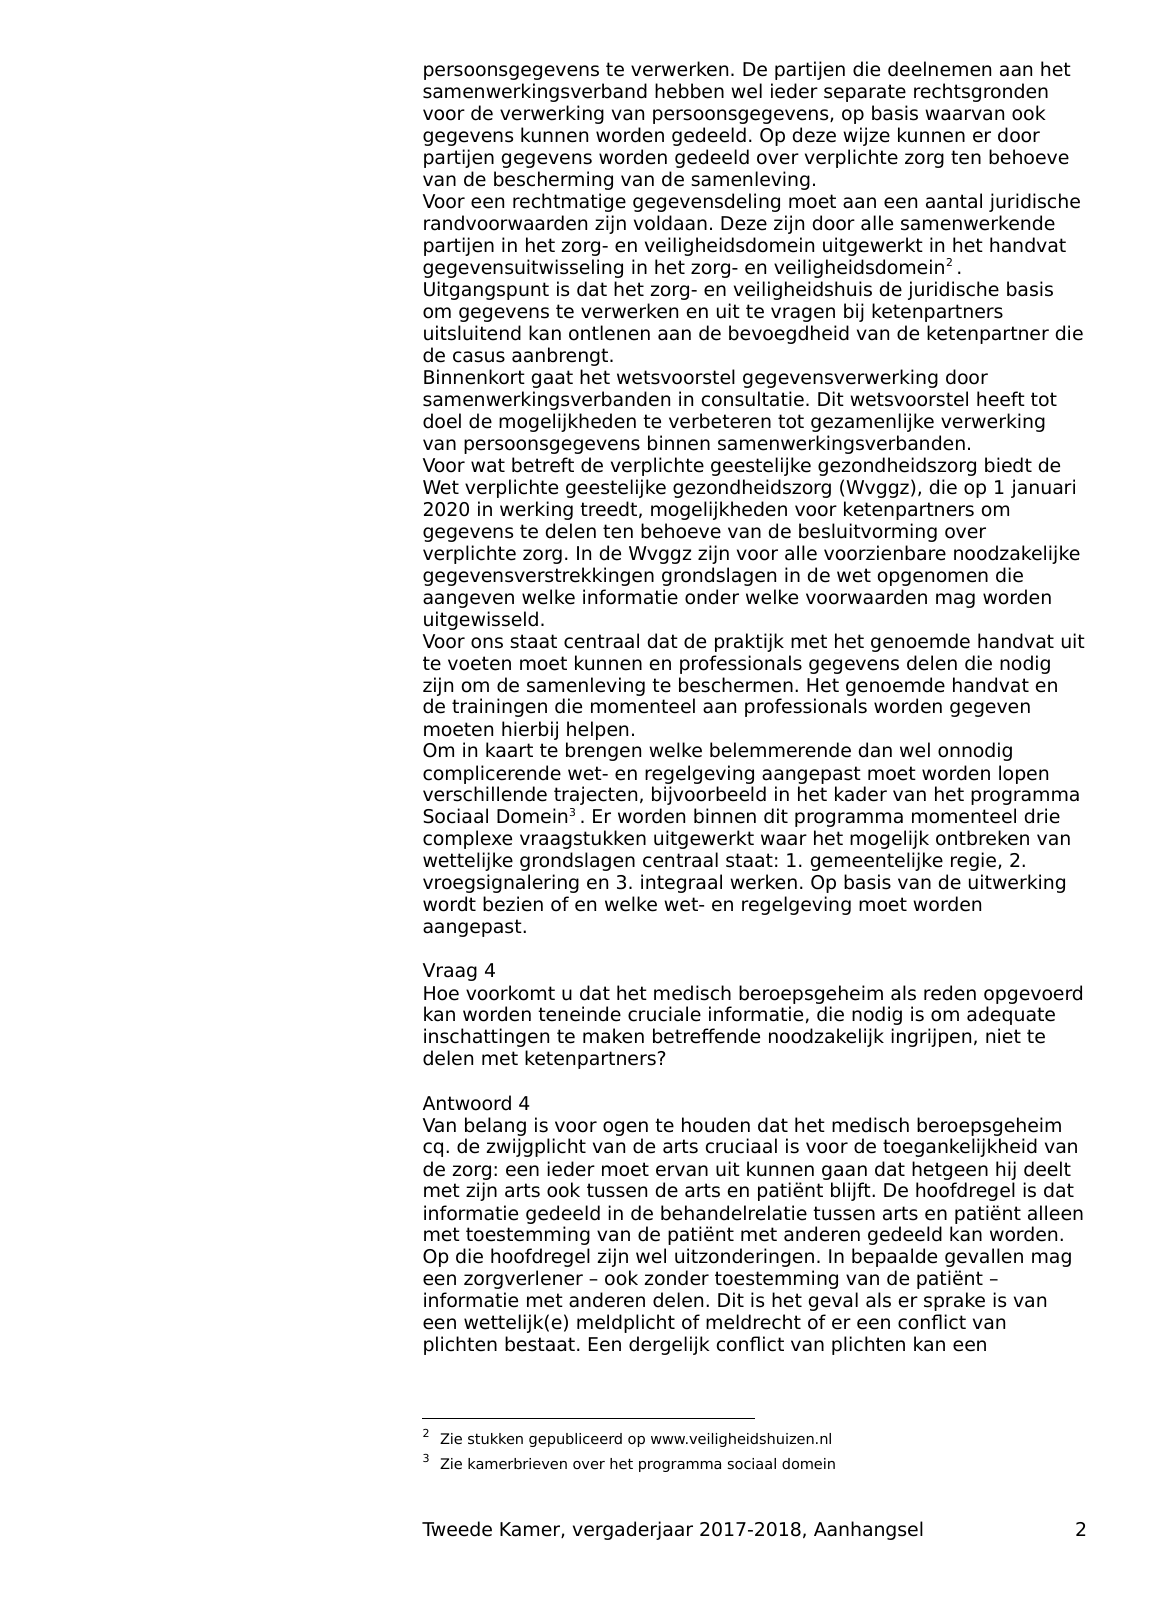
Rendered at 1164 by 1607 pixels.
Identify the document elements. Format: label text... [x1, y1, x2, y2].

text Vraag 4 [422, 960, 1087, 982]
text Voor ons staat centraal dat de praktijk met het genoemde handvat uit te voeten moet kunnen en professionals gegevens delen die nodig zijn om de samenleving te beschermen. Het genoemde handvat en de trainingen die momenteel aan professionals worden gegeven moeten hierbij helpen. [422, 631, 1087, 740]
text Voor wat betreft de verplichte geestelijke gezondheidszorg biedt de Wet verplichte geestelijke gezondheidszorg (Wvggz), die op 1 januari 2020 in werking treedt, mogelijkheden voor ketenpartners om gegevens te delen ten behoeve van de besluitvorming over verplichte zorg. In de Wvggz zijn voor alle voorzienbare noodzakelijke gegevensverstrekkingen grondslagen in de wet opgenomen die aangeven welke informatie onder welke voorwaarden mag worden uitgewisseld. [422, 455, 1087, 631]
text Hoe voorkomt u dat het medisch beroepsgeheim als reden opgevoerd kan worden teneinde cruciale informatie, die nodig is om adequate inschattingen te maken betreffende noodzakelijk ingrijpen, niet te delen met ketenpartners? [422, 982, 1087, 1070]
text persoonsgegevens te verwerken. De partijen die deelnemen aan het samenwerkingsverband hebben wel ieder separate rechtsgronden voor de verwerking van persoonsgegevens, op basis waarvan ook gegevens kunnen worden gedeeld. Op deze wijze kunnen er door partijen gegevens worden gedeeld over verplichte zorg ten behoeve van de bescherming van de samenleving. [422, 59, 1087, 191]
text Voor een rechtmatige gegevensdeling moet aan een aantal juridische randvoorwaarden zijn voldaan. Deze zijn door alle samenwerkende partijen in het zorg- en veiligheidsdomein uitgewerkt in het handvat gegevensuitwisseling in het zorg- en veiligheidsdomein. Uitgangspunt is dat het zorg- en veiligheidshuis de juridische basis om gegevens te verwerken en uit te vragen bij ketenpartners uitsluitend kan ontlenen aan de bevoegdheid van de ketenpartner die de casus aanbrengt. [422, 191, 1087, 367]
text Zie stukken gepubliceerd op www.veiligheidshuizen.nl [422, 1427, 1087, 1449]
text Binnenkort gaat het wetsvoorstel gegevensverwerking door samenwerkingsverbanden in consultatie. Dit wetsvoorstel heeft tot doel de mogelijkheden te verbeteren tot gezamenlijke verwerking van persoonsgegevens binnen samenwerkingsverbanden. [422, 367, 1087, 455]
text Zie kamerbrieven over het programma sociaal domein [422, 1452, 1087, 1474]
text Om in kaart te brengen welke belemmerende dan wel onnodig complicerende wet- en regelgeving aangepast moet worden lopen verschillende trajecten, bijvoorbeeld in het kader van het programma Sociaal Domein. Er worden binnen dit programma momenteel drie complexe vraagstukken uitgewerkt waar het mogelijk ontbreken van wettelijke grondslagen centraal staat: 1. gemeentelijke regie, 2. vroegsignalering en 3. integraal werken. Op basis van de uitwerking wordt bezien of en welke wet- en regelgeving moet worden aangepast. [422, 740, 1087, 938]
text Van belang is voor ogen te houden dat het medisch beroepsgeheim cq. de zwijgplicht van de arts cruciaal is voor de toegankelijkheid van de zorg: een ieder moet ervan uit kunnen gaan dat hetgeen hij deelt met zijn arts ook tussen de arts en patiënt blijft. De hoofdregel is dat informatie gedeeld in de behandelrelatie tussen arts en patiënt alleen met toestemming van de patiënt met anderen gedeeld kan worden. Op die hoofdregel zijn wel uitzonderingen. In bepaalde gevallen mag een zorgverlener – ook zonder toestemming van de patiënt – informatie met anderen delen. Dit is het geval als er sprake is van een wettelijk(e) meldplicht of meldrecht of er een conflict van plichten bestaat. Een dergelijk conflict van plichten kan een [422, 1114, 1087, 1356]
text Antwoord 4 [422, 1092, 1087, 1114]
